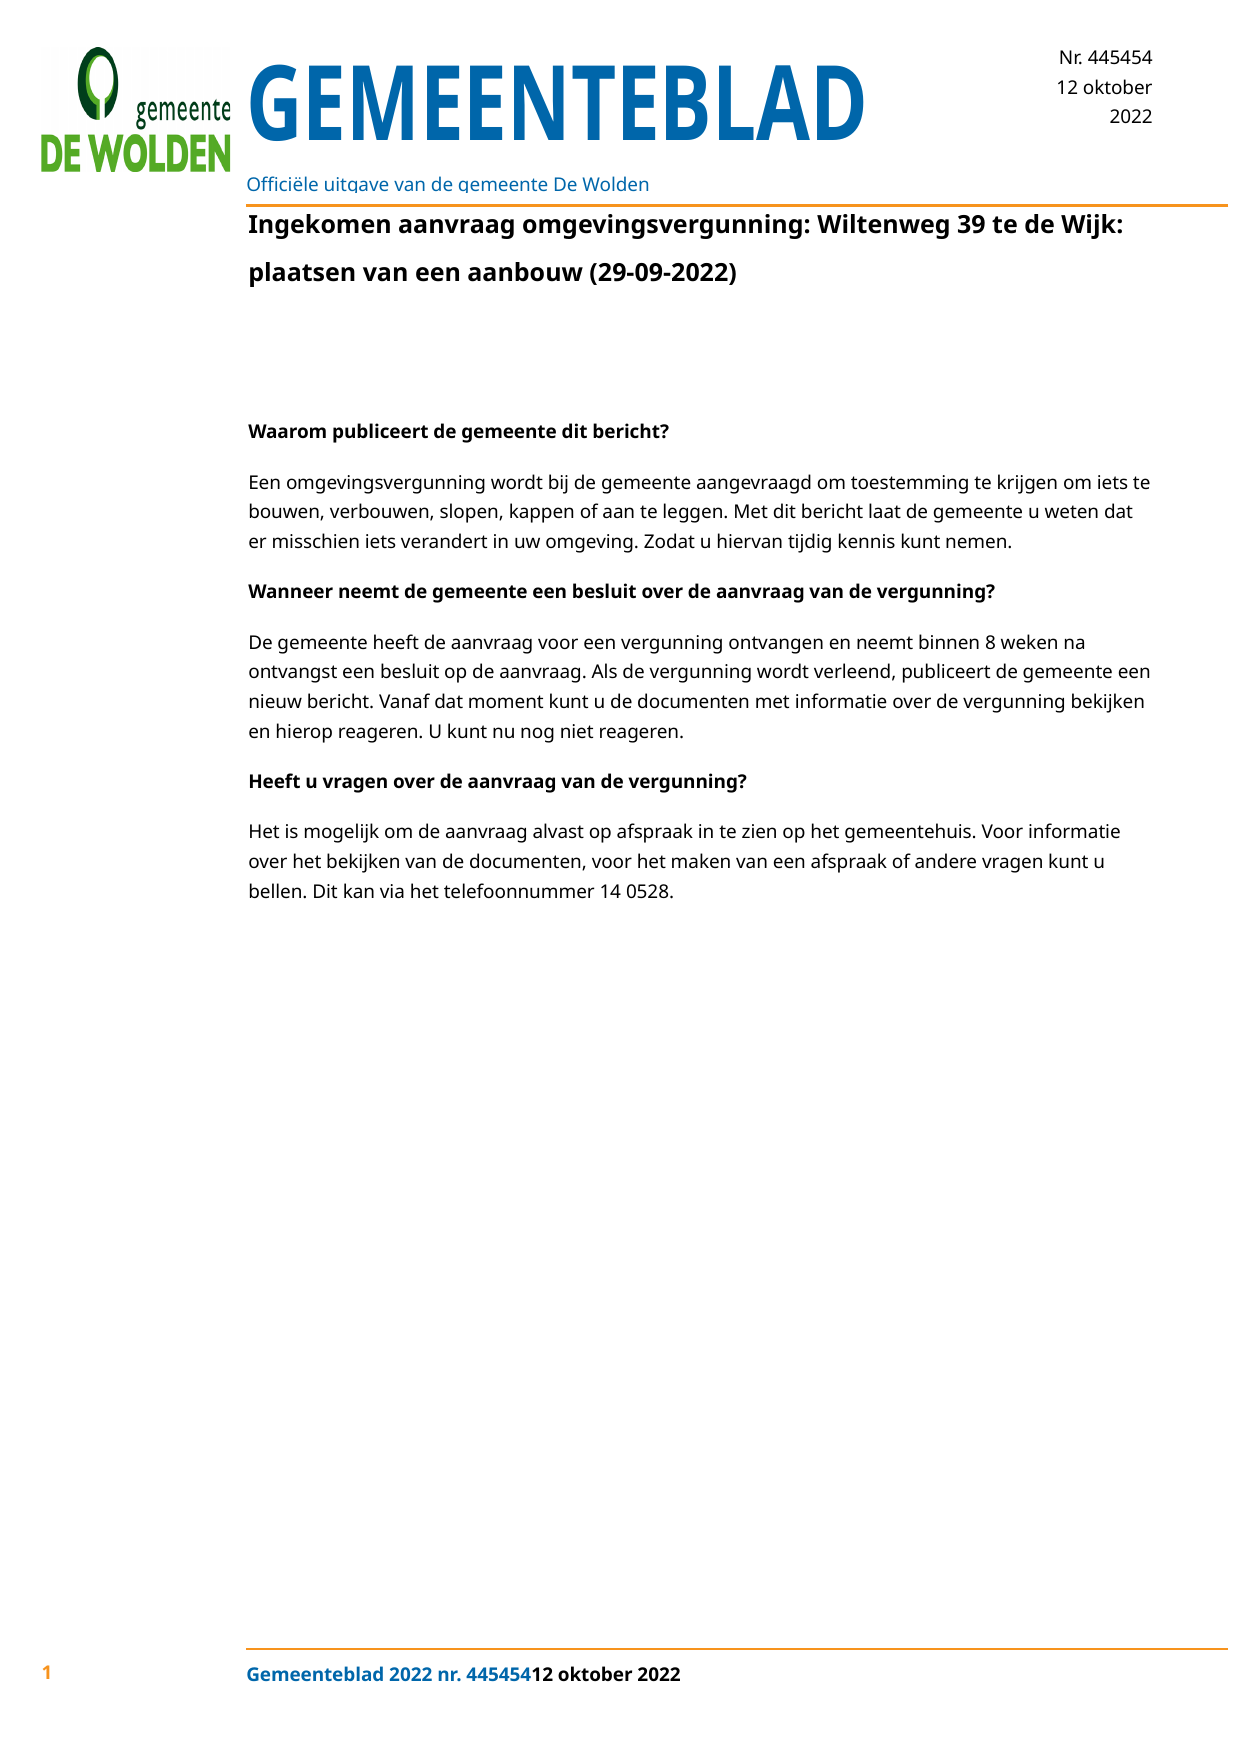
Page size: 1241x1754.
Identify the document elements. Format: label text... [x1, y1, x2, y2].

text Een omgevingsvergunning wordt bij de gemeente aangevraagd om toestemming te krijgen om iets te bouwen, verbouwen, slopen, kappen of aan te leggen. Met dit bericht laat de gemeente u weten dat er misschien iets verandert in uw omgeving. Zodat u hiervan tijdig kennis kunt nemen. [248, 469, 1152, 554]
picture [41, 47, 231, 172]
text De gemeente heeft de aanvraag voor een vergunning ontvangen en neemt binnen 8 weken na ontvangst een besluit op de aanvraag. Als de vergunning wordt verleend, publiceert de gemeente een nieuw bericht. Vanaf dat moment kunt u de documenten met informatie over de vergunning bekijken en hierop reageren. U kunt nu nog niet reageren. [248, 629, 1152, 744]
text Het is mogelijk om de aanvraag alvast op afspraak in te zien op het gemeentehuis. Voor informatie over het bekijken van de documenten, voor het maken van een afspraak of andere vragen kunt u bellen. Dit kan via het telefoonnummer 14 0528. [248, 819, 1152, 904]
text Heeft u vragen over de aanvraag van de vergunning? [248, 768, 1152, 794]
text Ingekomen aanvraag omgevingsvergunning: Wiltenweg 39 te de Wijk: plaatsen van een aanbouw (29-09-2022) [248, 207, 1152, 288]
text Wanneer neemt de gemeente een besluit over de aanvraag van de vergunning? [248, 579, 1152, 604]
text Waarom publiceert de gemeente dit bericht? [248, 419, 1152, 444]
